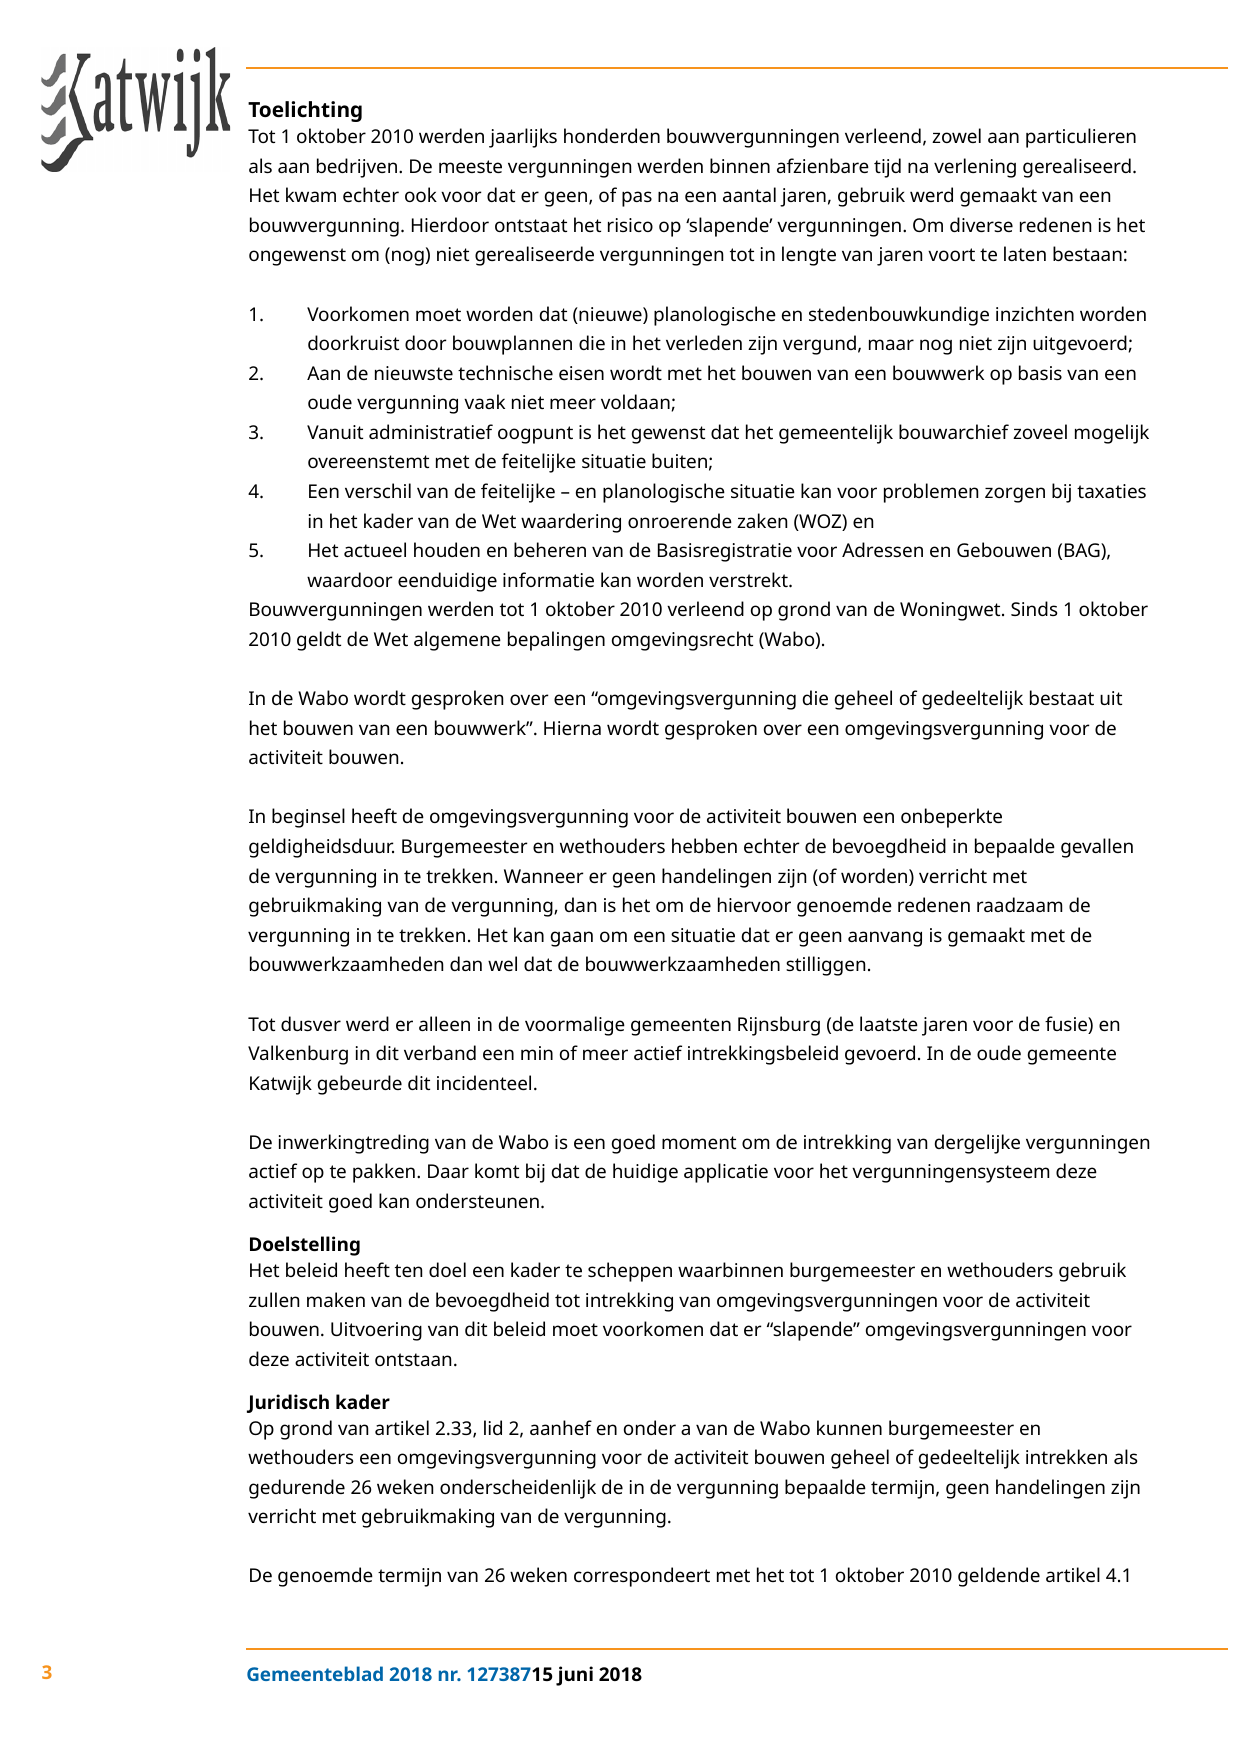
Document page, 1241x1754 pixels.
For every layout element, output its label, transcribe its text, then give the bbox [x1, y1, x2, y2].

list Voorkomen moet worden dat (nieuwe) planologische en stedenbouwkundige inzichten worden doorkruist door bouwplannen die in het verleden zijn vergund, maar nog niet zijn uitgevoerd; [248, 301, 1152, 356]
text Bouwvergunningen werden tot 1 oktober 2010 verleend op grond van de Woningwet. Sinds 1 oktober 2010 geldt de Wet algemene bepalingen omgevingsrecht (Wabo). [248, 597, 1152, 652]
text Toelichting [248, 95, 1152, 123]
text In beginsel heeft de omgevingsvergunning voor de activiteit bouwen een onbeperkte geldigheidsduur. Burgemeester en wethouders hebben echter de bevoegdheid in bepaalde gevallen de vergunning in te trekken. Wanneer er geen handelingen zijn (of worden) verricht met gebruikmaking van de vergunning, dan is het om de hiervoor genoemde redenen raadzaam de vergunning in te trekken. Het kan gaan om een situatie dat er geen aanvang is gemaakt met de bouwwerkzaamheden dan wel dat de bouwwerkzaamheden stilliggen. [248, 804, 1152, 977]
text Juridisch kader [248, 1389, 1152, 1415]
text Op grond van artikel 2.33, lid 2, aanhef en onder a van de Wabo kunnen burgemeester en wethouders een omgevingsvergunning voor de activiteit bouwen geheel of gedeeltelijk intrekken als gedurende 26 weken onderscheidenlijk de in de vergunning bepaalde termijn, geen handelingen zijn verricht met gebruikmaking van de vergunning. [248, 1415, 1152, 1529]
text De inwerkingtreding van de Wabo is een goed moment om de intrekking van dergelijke vergunningen actief op te pakken. Daar komt bij dat de huidige applicatie voor het vergunningensysteem deze activiteit goed kan ondersteunen. [248, 1129, 1152, 1214]
list Vanuit administratief oogpunt is het gewenst dat het gemeentelijk bouwarchief zoveel mogelijk overeenstemt met de feitelijke situatie buiten; [248, 419, 1152, 474]
text Het beleid heeft ten doel een kader te scheppen waarbinnen burgemeester en wethouders gebruik zullen maken van de bevoegdheid tot intrekking van omgevingsvergunningen voor de activiteit bouwen. Uitvoering van dit beleid moet voorkomen dat er “slapende” omgevingsvergunningen voor deze activiteit ontstaan. [248, 1257, 1152, 1372]
text Doelstelling [248, 1231, 1152, 1257]
picture [41, 47, 231, 172]
list Aan de nieuwste technische eisen wordt met het bouwen van een bouwwerk op basis van een oude vergunning vaak niet meer voldaan; [248, 360, 1152, 415]
text Tot dusver werd er alleen in de voormalige gemeenten Rijnsburg (de laatste jaren voor de fusie) en Valkenburg in dit verband een min of meer actief intrekkingsbeleid gevoerd. In de oude gemeente Katwijk gebeurde dit incidenteel. [248, 1011, 1152, 1096]
list Het actueel houden en beheren van de Basisregistratie voor Adressen en Gebouwen (BAG), waardoor eenduidige informatie kan worden verstrekt. [248, 537, 1152, 593]
text De genoemde termijn van 26 weken correspondeert met het tot 1 oktober 2010 geldende artikel 4.1 [248, 1563, 1152, 1588]
text In de Wabo wordt gesproken over een “omgevingsvergunning die geheel of gedeeltelijk bestaat uit het bouwen van een bouwwerk”. Hierna wordt gesproken over een omgevingsvergunning voor de activiteit bouwen. [248, 685, 1152, 770]
text Tot 1 oktober 2010 werden jaarlijks honderden bouwvergunningen verleend, zowel aan particulieren als aan bedrijven. De meeste vergunningen werden binnen afzienbare tijd na verlening gerealiseerd. Het kwam echter ook voor dat er geen, of pas na een aantal jaren, gebruik werd gemaakt van een bouwvergunning. Hierdoor ontstaat het risico op ‘slapende’ vergunningen. Om diverse redenen is het ongewenst om (nog) niet gerealiseerde vergunningen tot in lengte van jaren voort te laten bestaan: [248, 123, 1152, 267]
list Een verschil van de feitelijke – en planologische situatie kan voor problemen zorgen bij taxaties in het kader van de Wet waardering onroerende zaken (WOZ) en [248, 478, 1152, 534]
